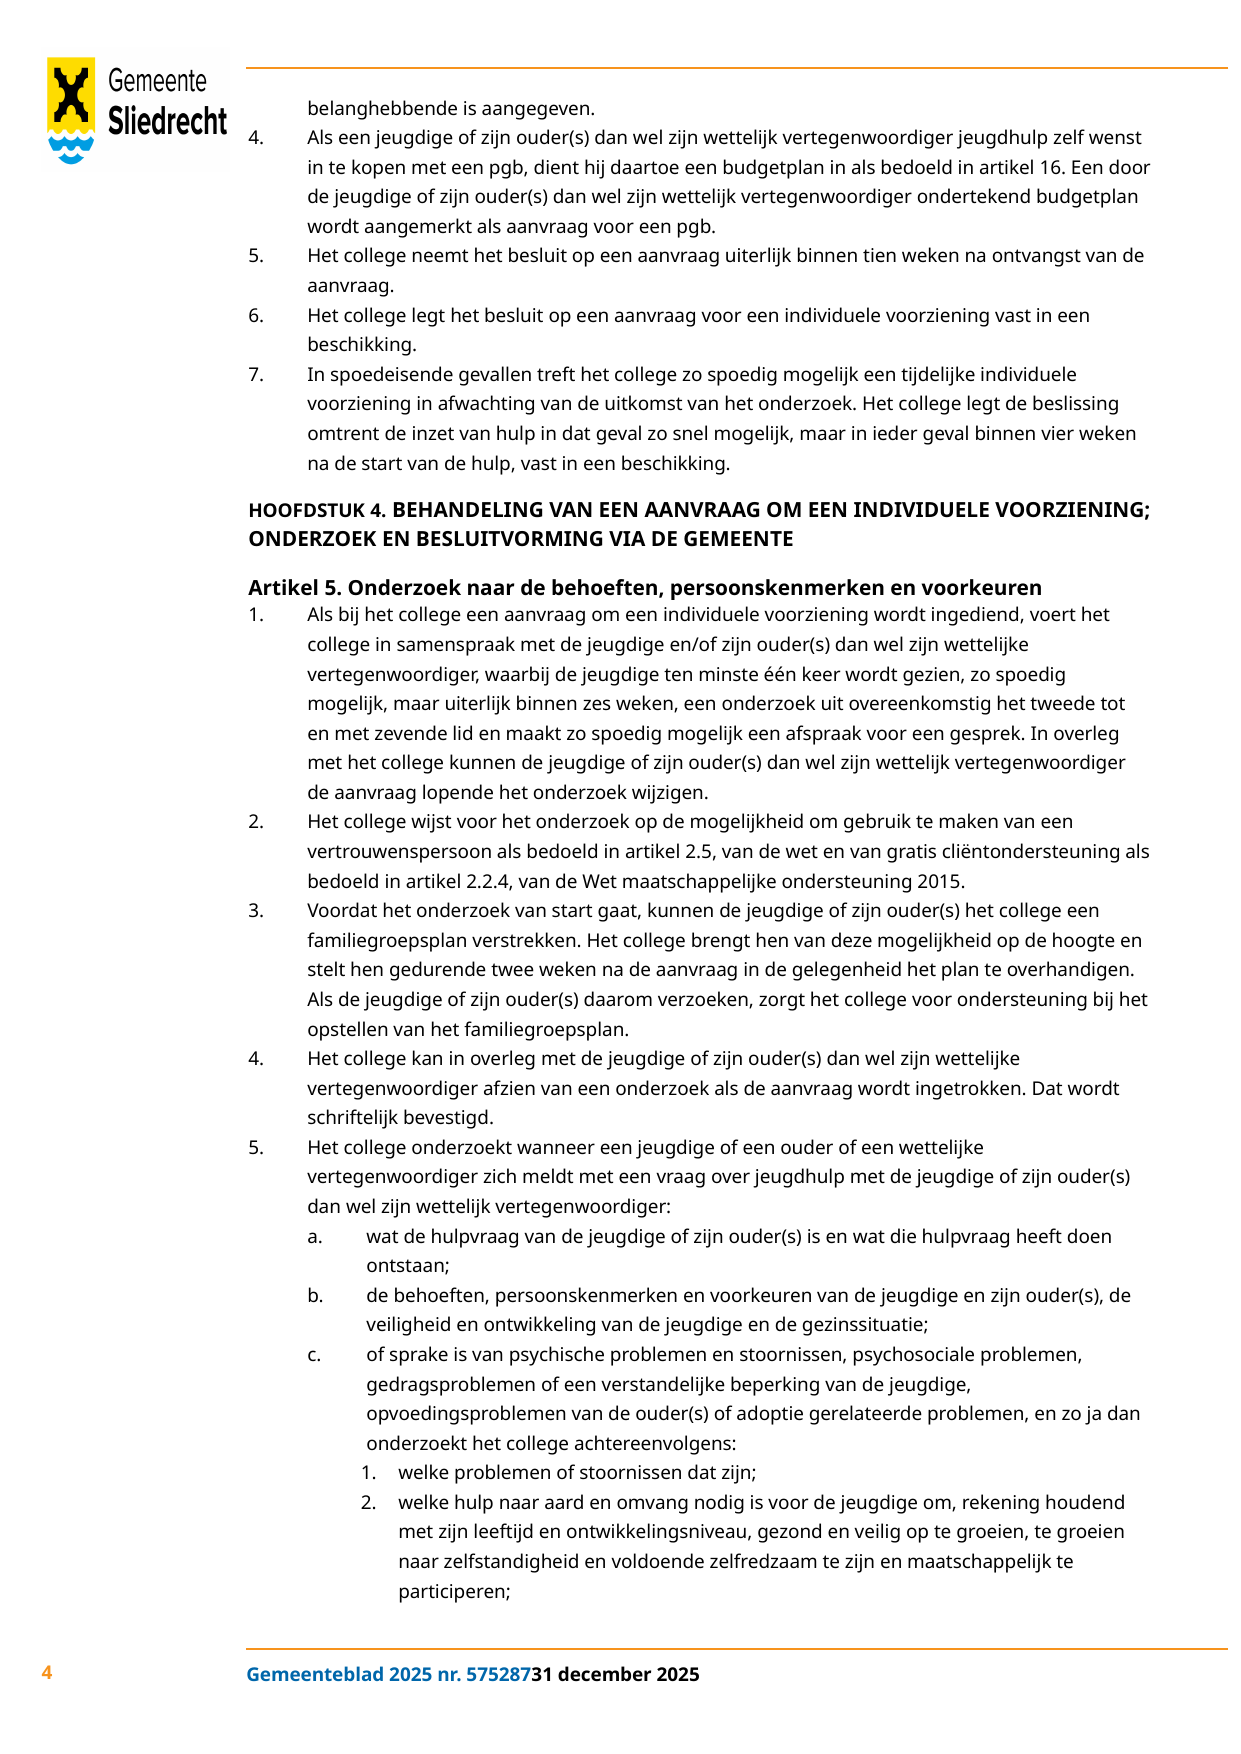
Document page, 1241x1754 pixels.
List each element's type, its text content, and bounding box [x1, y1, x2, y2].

picture [41, 47, 231, 172]
text Artikel 5. Onderzoek naar de behoeften, persoonskenmerken en voorkeuren [248, 573, 1152, 602]
list belanghebbende is aangegeven. [248, 95, 1152, 121]
list wat de hulpvraag van de jeugdige of zijn ouder(s) is en wat die hulpvraag heeft doen ontstaan; [307, 1223, 1152, 1278]
list de behoeften, persoonskenmerken en voorkeuren van de jeugdige en zijn ouder(s), de veiligheid en ontwikkeling van de jeugdige en de gezinssituatie; [307, 1282, 1152, 1337]
text HOOFDSTUK 4. BEHANDELING VAN EEN AANVRAAG OM EEN INDIVIDUELE VOORZIENING; ONDERZOEK EN BESLUITVORMING VIA DE GEMEENTE [248, 495, 1152, 552]
list Als bij het college een aanvraag om een individuele voorziening wordt ingediend, voert het college in samenspraak met de jeugdige en/of zijn ouder(s) dan wel zijn wettelijke vertegenwoordiger, waarbij de jeugdige ten minste één keer wordt gezien, zo spoedig mogelijk, maar uiterlijk binnen zes weken, een onderzoek uit overeenkomstig het tweede tot en met zevende lid en maakt zo spoedig mogelijk een afspraak voor een gesprek. In overleg met het college kunnen de jeugdige of zijn ouder(s) dan wel zijn wettelijk vertegenwoordiger de aanvraag lopende het onderzoek wijzigen. [248, 602, 1152, 805]
list Het college legt het besluit op een aanvraag voor een individuele voorziening vast in een beschikking. [248, 302, 1152, 357]
list Voordat het onderzoek van start gaat, kunnen de jeugdige of zijn ouder(s) het college een familiegroepsplan verstrekken. Het college brengt hen van deze mogelijkheid op de hoogte en stelt hen gedurende twee weken na de aanvraag in de gelegenheid het plan te overhandigen. Als de jeugdige of zijn ouder(s) daarom verzoeken, zorgt het college voor ondersteuning bij het opstellen van het familiegroepsplan. [248, 897, 1152, 1041]
list Het college onderzoekt wanneer een jeugdige of een ouder of een wettelijke vertegenwoordiger zich meldt met een vraag over jeugdhulp met de jeugdige of zijn ouder(s) dan wel zijn wettelijk vertegenwoordiger: [248, 1134, 1152, 1219]
list Als een jeugdige of zijn ouder(s) dan wel zijn wettelijk vertegenwoordiger jeugdhulp zelf wenst in te kopen met een pgb, dient hij daartoe een budgetplan in als bedoeld in artikel 16. Een door de jeugdige of zijn ouder(s) dan wel zijn wettelijk vertegenwoordiger ondertekend budgetplan wordt aangemerkt als aanvraag voor een pgb. [248, 124, 1152, 239]
list In spoedeisende gevallen treft het college zo spoedig mogelijk een tijdelijke individuele voorziening in afwachting van de uitkomst van het onderzoek. Het college legt de beslissing omtrent de inzet van hulp in dat geval zo snel mogelijk, maar in ieder geval binnen vier weken na de start van de hulp, vast in een beschikking. [248, 361, 1152, 476]
list Het college kan in overleg met de jeugdige of zijn ouder(s) dan wel zijn wettelijke vertegenwoordiger afzien van een onderzoek als de aanvraag wordt ingetrokken. Dat wordt schriftelijk bevestigd. [248, 1045, 1152, 1130]
list of sprake is van psychische problemen en stoornissen, psychosociale problemen, gedragsproblemen of een verstandelijke beperking van de jeugdige, opvoedingsproblemen van de ouder(s) of adoptie gerelateerde problemen, en zo ja dan onderzoekt het college achtereenvolgens: [307, 1341, 1152, 1456]
list Het college wijst voor het onderzoek op de mogelijkheid om gebruik te maken van een vertrouwenspersoon als bedoeld in artikel 2.5, van de wet en van gratis cliëntondersteuning als bedoeld in artikel 2.2.4, van de Wet maatschappelijke ondersteuning 2015. [248, 809, 1152, 893]
list welke problemen of stoornissen dat zijn; [361, 1459, 1152, 1485]
list welke hulp naar aard en omvang nodig is voor de jeugdige om, rekening houdend met zijn leeftijd en ontwikkelingsniveau, gezond en veilig op te groeien, te groeien naar zelfstandigheid en voldoende zelfredzaam te zijn en maatschappelijk te participeren; [361, 1489, 1152, 1603]
list Het college neemt het besluit op een aanvraag uiterlijk binnen tien weken na ontvangst van de aanvraag. [248, 243, 1152, 298]
